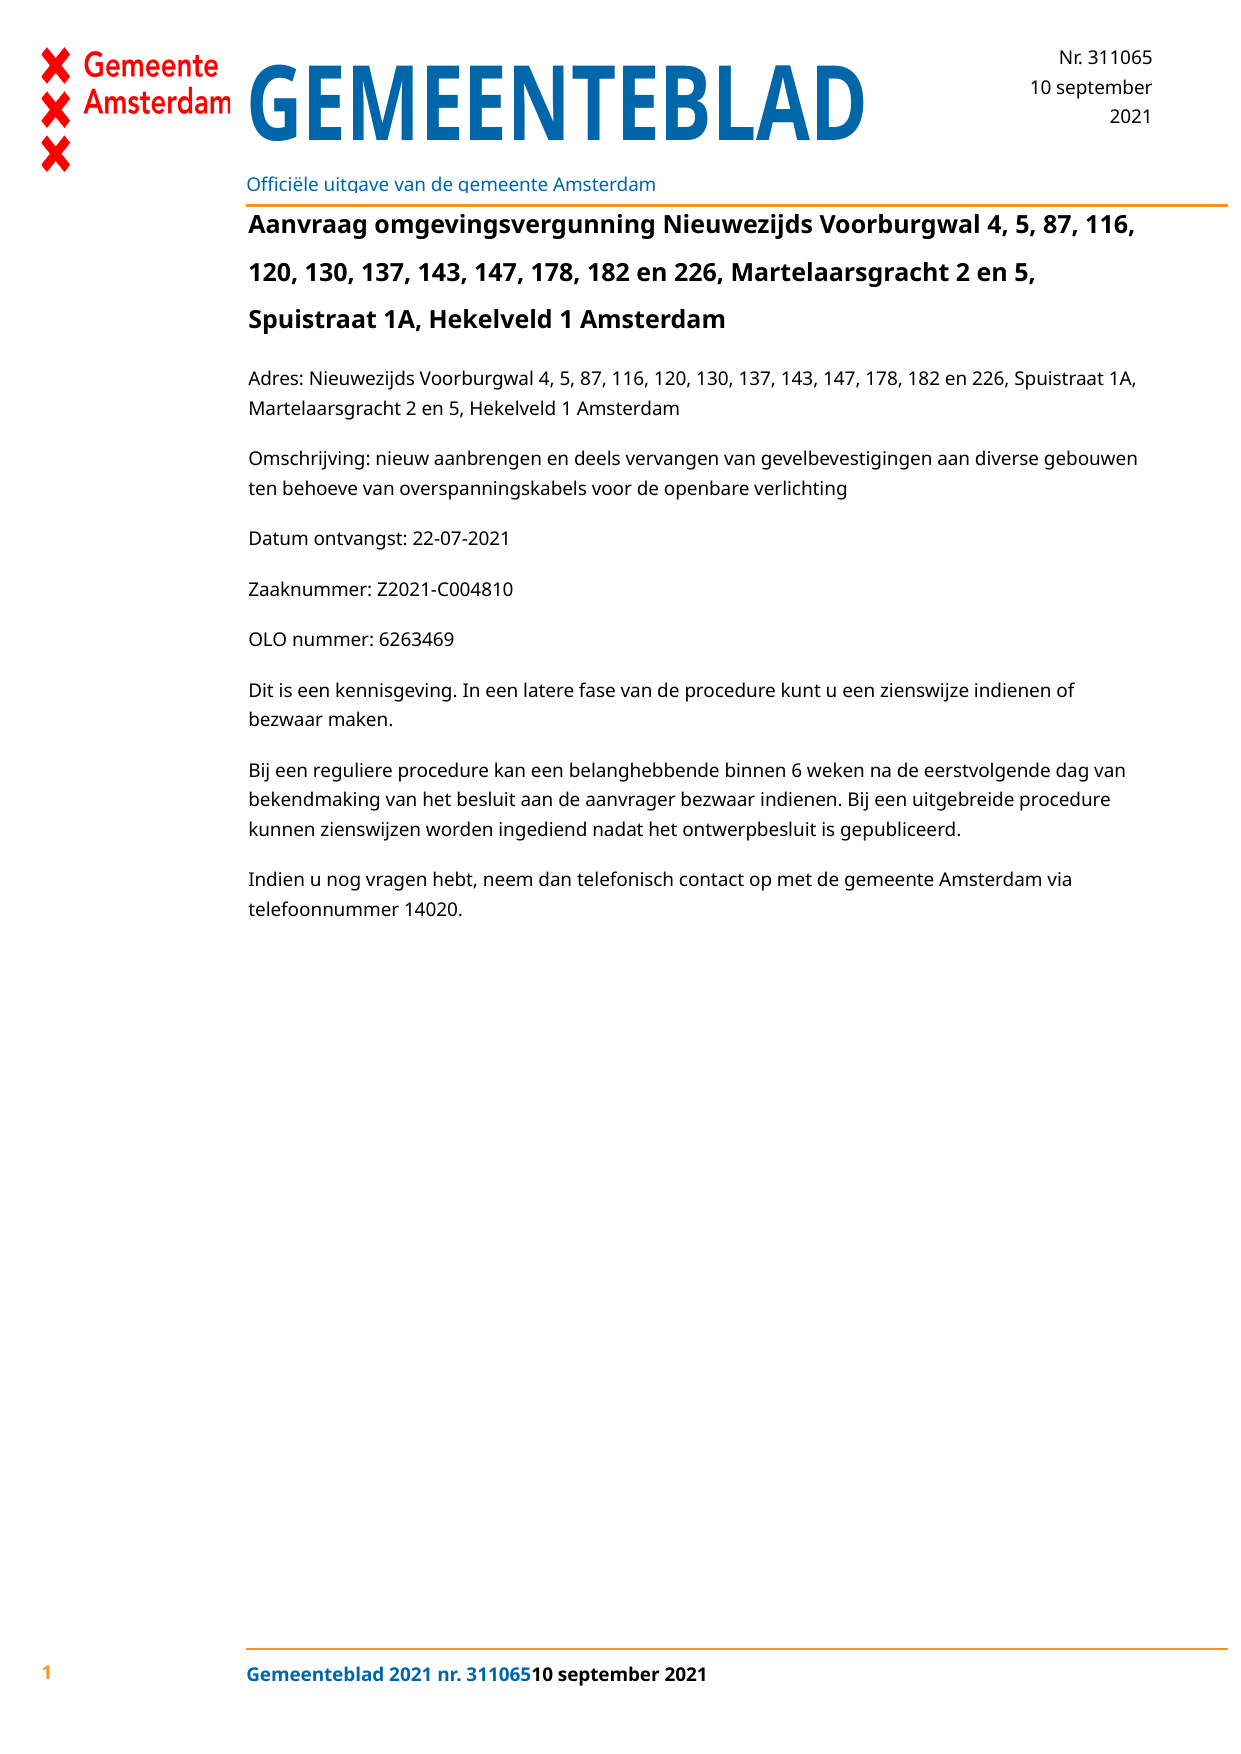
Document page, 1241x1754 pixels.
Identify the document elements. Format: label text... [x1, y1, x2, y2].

text Zaaknummer: Z2021-C004810 [248, 576, 1152, 602]
picture [41, 47, 231, 172]
text Dit is een kennisgeving. In een latere fase van de procedure kunt u een zienswijze indienen of bezwaar maken. [248, 677, 1152, 732]
text Aanvraag omgevingsvergunning Nieuwezijds Voorburgwal 4, 5, 87, 116, 120, 130, 137, 143, 147, 178, 182 en 226, Martelaarsgracht 2 en 5, Spuistraat 1A, Hekelveld 1 Amsterdam [248, 207, 1152, 336]
text Bij een reguliere procedure kan een belanghebbende binnen 6 weken na de eerstvolgende dag van bekendmaking van het besluit aan de aanvrager bezwaar indienen. Bij een uitgebreide procedure kunnen zienswijzen worden ingediend nadat het ontwerpbesluit is gepubliceerd. [248, 757, 1152, 842]
text OLO nummer: 6263469 [248, 626, 1152, 652]
text Adres: Nieuwezijds Voorburgwal 4, 5, 87, 116, 120, 130, 137, 143, 147, 178, 182 en 226, Spuistraat 1A, Martelaarsgracht 2 en 5, Hekelveld 1 Amsterdam [248, 366, 1152, 421]
text Datum ontvangst: 22-07-2021 [248, 526, 1152, 551]
text Omschrijving: nieuw aanbrengen en deels vervangen van gevelbevestigingen aan diverse gebouwen ten behoeve van overspanningskabels voor de openbare verlichting [248, 446, 1152, 501]
text Indien u nog vragen hebt, neem dan telefonisch contact op met de gemeente Amsterdam via telefoonnummer 14020. [248, 866, 1152, 922]
